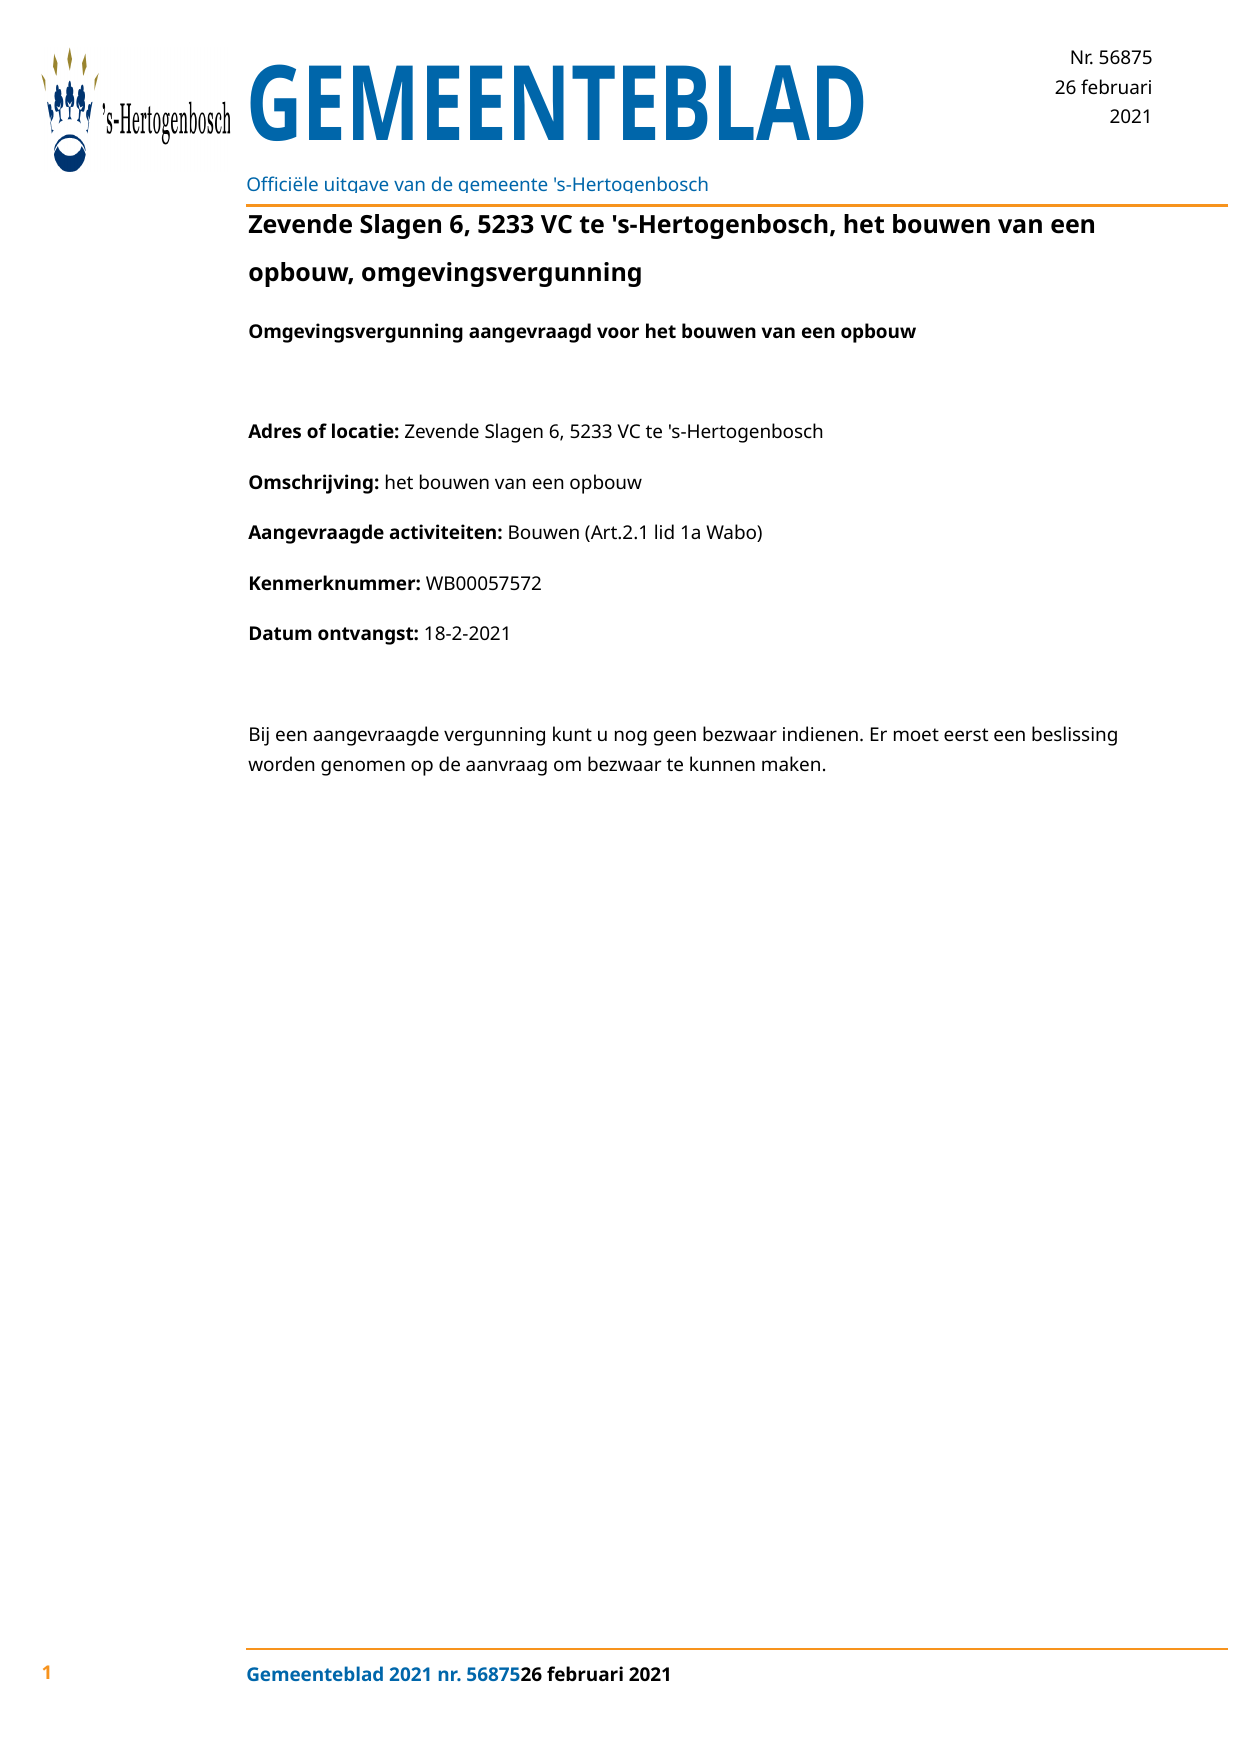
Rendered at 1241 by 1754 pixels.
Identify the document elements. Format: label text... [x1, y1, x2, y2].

text Adres of locatie: Zevende Slagen 6, 5233 VC te 's-Hertogenbosch [248, 419, 1152, 444]
text Datum ontvangst: 18-2-2021 [248, 620, 1152, 646]
text Kenmerknummer: WB00057572 [248, 570, 1152, 596]
picture [41, 47, 231, 172]
text Aangevraagde activiteiten: Bouwen (Art.2.1 lid 1a Wabo) [248, 519, 1152, 545]
text Omschrijving: het bouwen van een opbouw [248, 469, 1152, 495]
text Bij een aangevraagde vergunning kunt u nog geen bezwaar indienen. Er moet eerst een beslissing worden genomen op de aanvraag om bezwaar te kunnen maken. [248, 721, 1152, 777]
text Zevende Slagen 6, 5233 VC te 's-Hertogenbosch, het bouwen van een opbouw, omgevingsvergunning [248, 207, 1152, 288]
text Omgevingsvergunning aangevraagd voor het bouwen van een opbouw [248, 318, 1152, 344]
